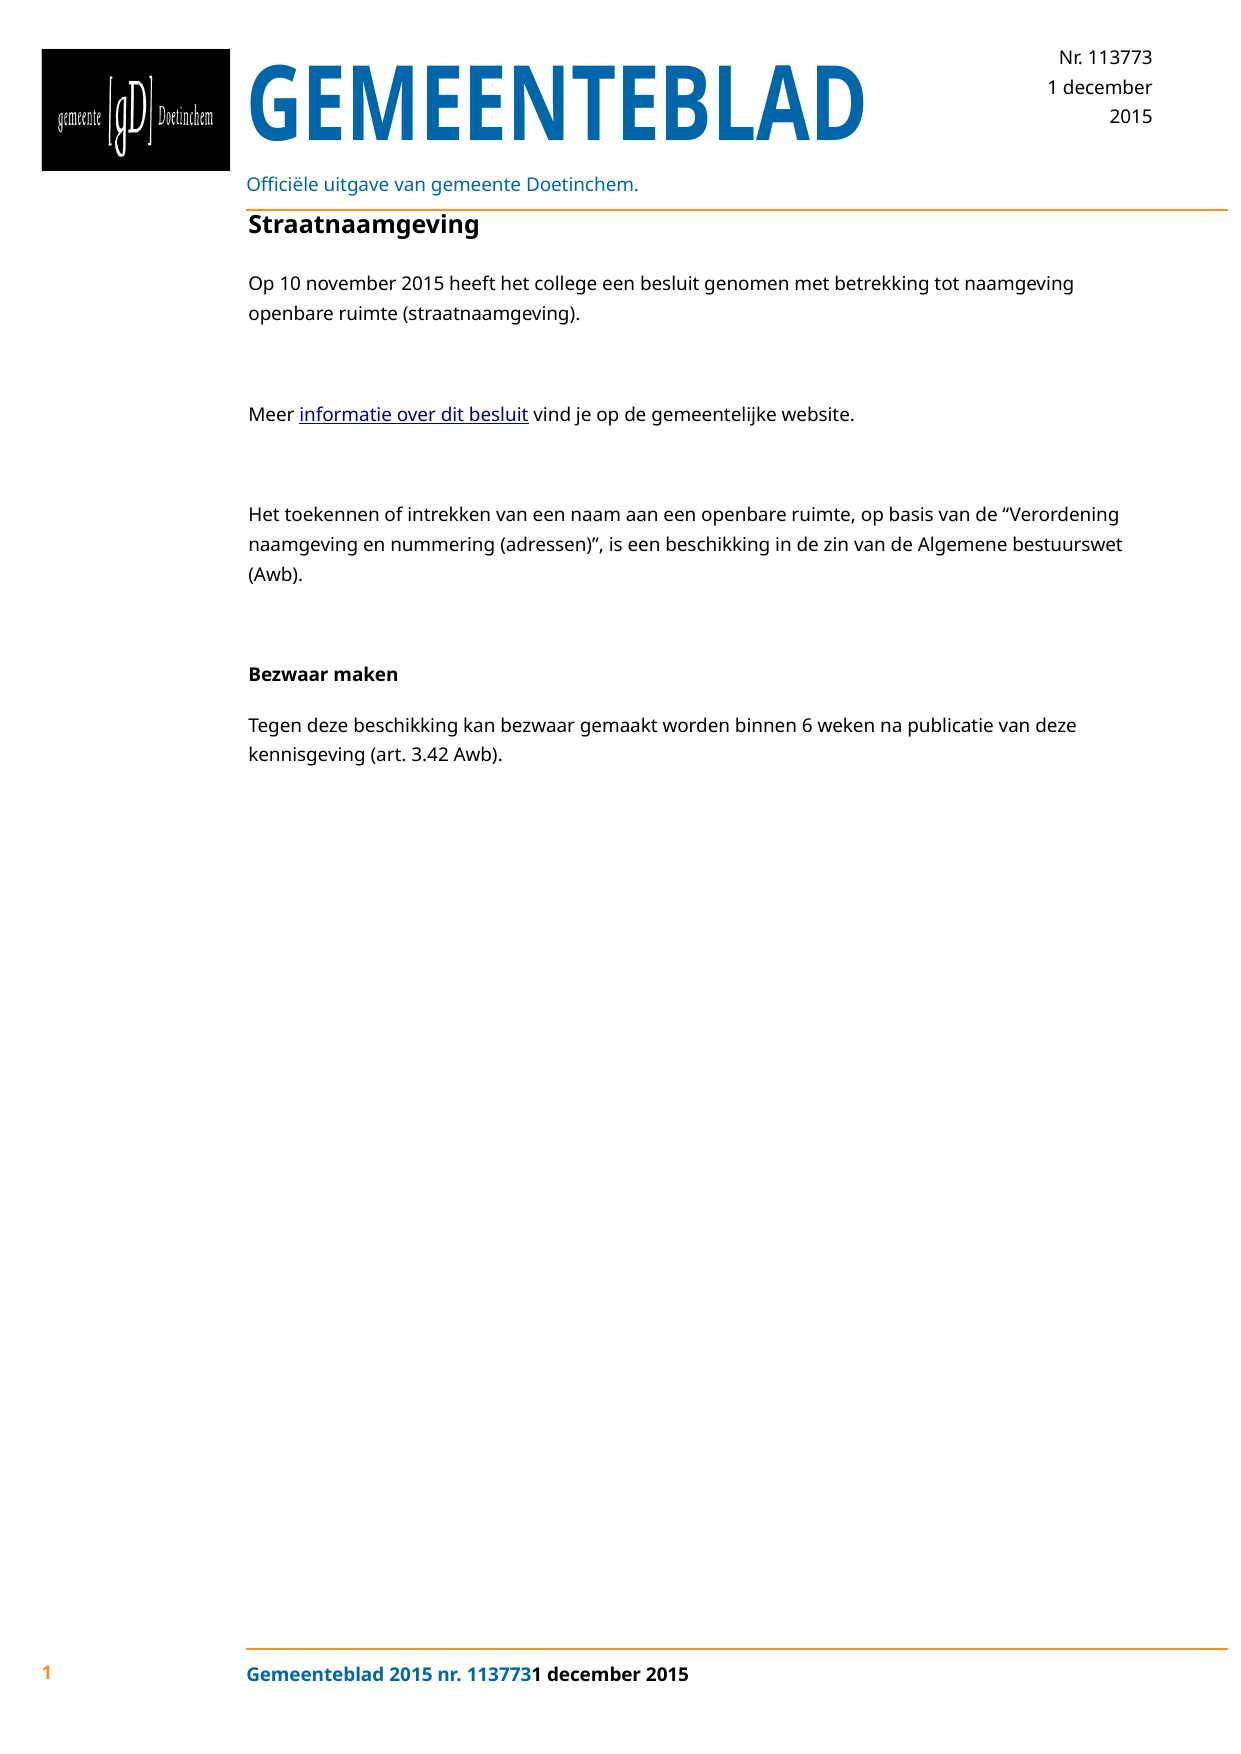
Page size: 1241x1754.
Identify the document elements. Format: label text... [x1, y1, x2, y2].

picture [41, 47, 231, 172]
text Meer informatie over dit besluit vind je op de gemeentelijke website. [248, 401, 1152, 426]
text Straatnaamgeving [248, 211, 1152, 241]
text Het toekennen of intrekken van een naam aan een openbare ruimte, op basis van de “Verordening naamgeving en nummering (adressen)”, is een beschikking in de zin van de Algemene bestuurswet (Awb). [248, 502, 1152, 586]
text Tegen deze beschikking kan bezwaar gemaakt worden binnen 6 weken na publicatie van deze kennisgeving (art. 3.42 Awb). [248, 712, 1152, 767]
text Op 10 november 2015 heeft het college een besluit genomen met betrekking tot naamgeving openbare ruimte (straatnaamgeving). [248, 270, 1152, 326]
text Bezwaar maken [248, 662, 1152, 687]
